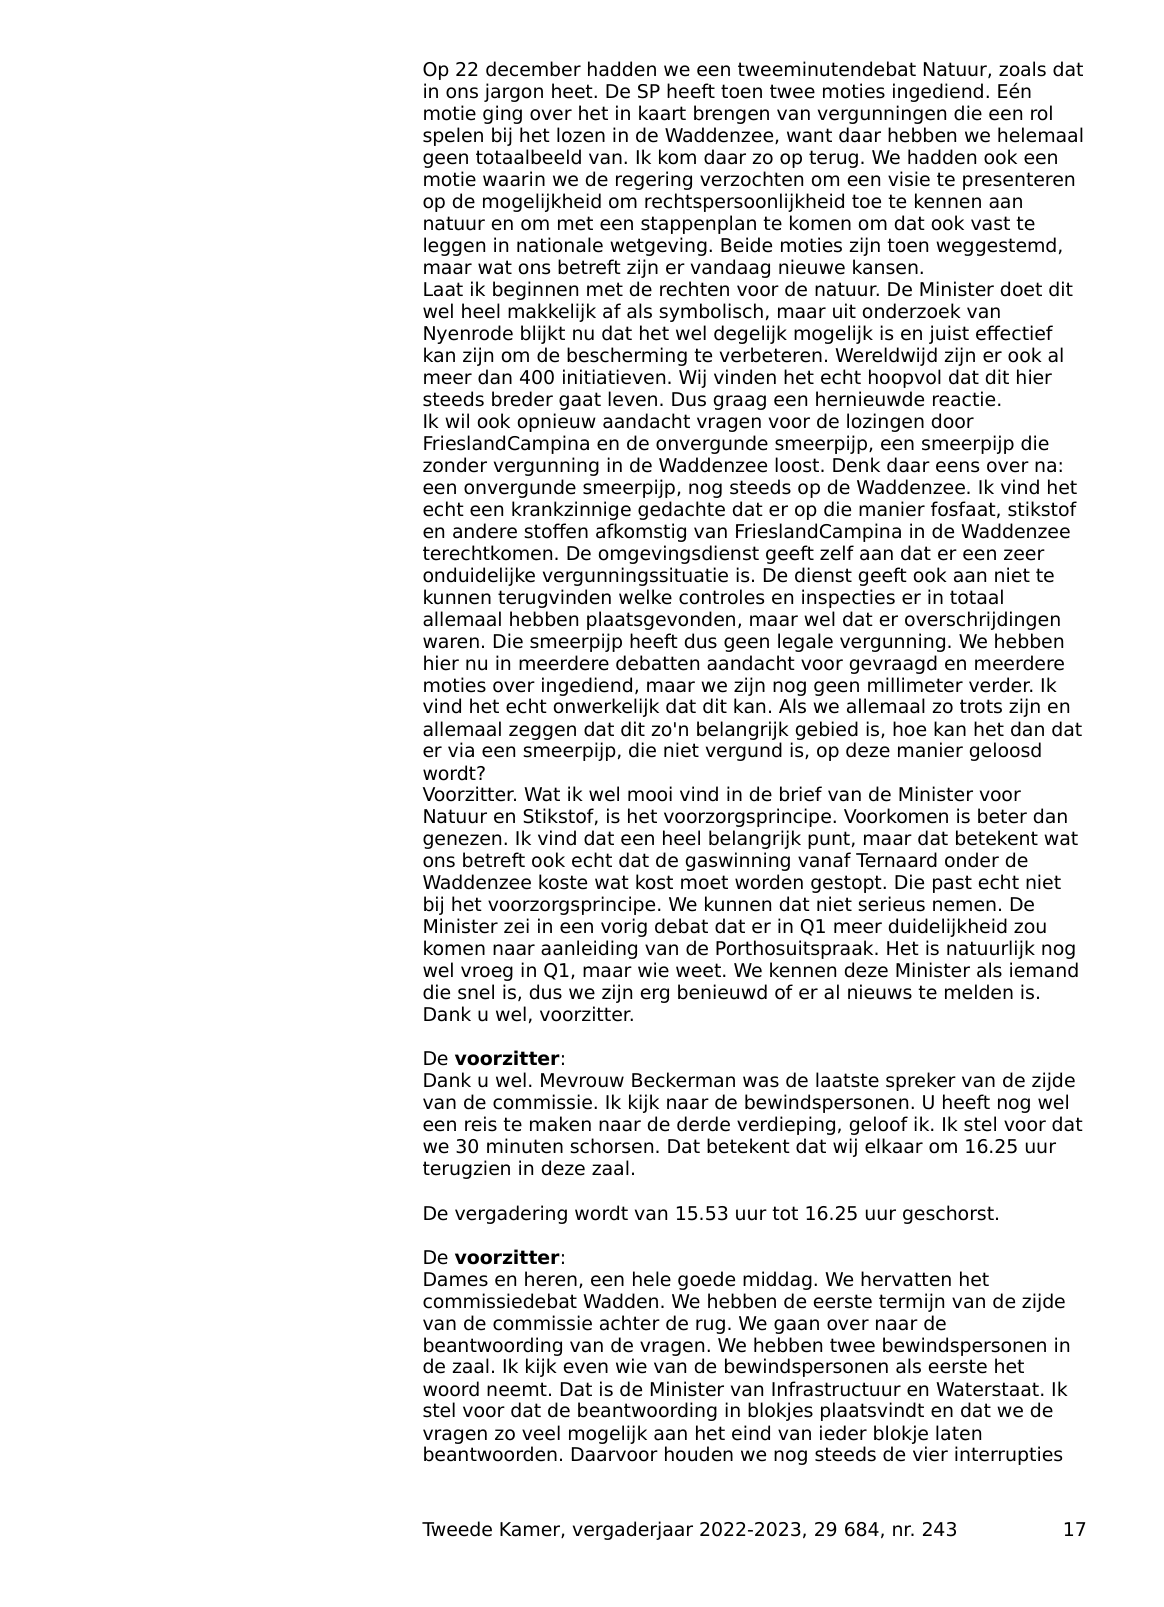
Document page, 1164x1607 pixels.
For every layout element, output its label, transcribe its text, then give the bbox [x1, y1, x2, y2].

text Dank u wel. Mevrouw Beckerman was de laatste spreker van de zijde van de commissie. Ik kijk naar de bewindspersonen. U heeft nog wel een reis te maken naar de derde verdieping, geloof ik. Ik stel voor dat we 30 minuten schorsen. Dat betekent dat wij elkaar om 16.25 uur terugzien in deze zaal. [422, 1070, 1087, 1180]
text Op 22 december hadden we een tweeminutendebat Natuur, zoals dat in ons jargon heet. De SP heeft toen twee moties ingediend. Eén motie ging over het in kaart brengen van vergunningen die een rol spelen bij het lozen in de Waddenzee, want daar hebben we helemaal geen totaalbeeld van. Ik kom daar zo op terug. We hadden ook een motie waarin we de regering verzochten om een visie te presenteren op de mogelijkheid om rechtspersoonlijkheid toe te kennen aan natuur en om met een stappenplan te komen om dat ook vast te leggen in nationale wetgeving. Beide moties zijn toen weggestemd, maar wat ons betreft zijn er vandaag nieuwe kansen. [422, 59, 1087, 279]
text Dames en heren, een hele goede middag. We hervatten het commissiedebat Wadden. We hebben de eerste termijn van de zijde van de commissie achter de rug. We gaan over naar de beantwoording van de vragen. We hebben twee bewindspersonen in de zaal. Ik kijk even wie van de bewindspersonen als eerste het woord neemt. Dat is de Minister van Infrastructuur en Waterstaat. Ik stel voor dat de beantwoording in blokjes plaatsvindt en dat we de vragen zo veel mogelijk aan het eind van ieder blokje laten beantwoorden. Daarvoor houden we nog steeds de vier interrupties [422, 1268, 1087, 1466]
text De voorzitter: [422, 1048, 1087, 1070]
text De voorzitter: [422, 1247, 1087, 1268]
text Voorzitter. Wat ik wel mooi vind in de brief van de Minister voor Natuur en Stikstof, is het voorzorgsprincipe. Voorkomen is beter dan genezen. Ik vind dat een heel belangrijk punt, maar dat betekent wat ons betreft ook echt dat de gaswinning vanaf Ternaard onder de Waddenzee koste wat kost moet worden gestopt. Die past echt niet bij het voorzorgsprincipe. We kunnen dat niet serieus nemen. De Minister zei in een vorig debat dat er in Q1 meer duidelijkheid zou komen naar aanleiding van de Porthosuitspraak. Het is natuurlijk nog wel vroeg in Q1, maar wie weet. We kennen deze Minister als iemand die snel is, dus we zijn erg benieuwd of er al nieuws te melden is. [422, 784, 1087, 1004]
text Ik wil ook opnieuw aandacht vragen voor de lozingen door FrieslandCampina en de onvergunde smeerpijp, een smeerpijp die zonder vergunning in de Waddenzee loost. Denk daar eens over na: een onvergunde smeerpijp, nog steeds op de Waddenzee. Ik vind het echt een krankzinnige gedachte dat er op die manier fosfaat, stikstof en andere stoffen afkomstig van FrieslandCampina in de Waddenzee terechtkomen. De omgevingsdienst geeft zelf aan dat er een zeer onduidelijke vergunningssituatie is. De dienst geeft ook aan niet te kunnen terugvinden welke controles en inspecties er in totaal allemaal hebben plaatsgevonden, maar wel dat er overschrijdingen waren. Die smeerpijp heeft dus geen legale vergunning. We hebben hier nu in meerdere debatten aandacht voor gevraagd en meerdere moties over ingediend, maar we zijn nog geen millimeter verder. Ik vind het echt onwerkelijk dat dit kan. Als we allemaal zo trots zijn en allemaal zeggen dat dit zo'n belangrijk gebied is, hoe kan het dan dat er via een smeerpijp, die niet vergund is, op deze manier geloosd wordt? [422, 411, 1087, 784]
text De vergadering wordt van 15.53 uur tot 16.25 uur geschorst. [422, 1202, 1087, 1224]
text Laat ik beginnen met de rechten voor de natuur. De Minister doet dit wel heel makkelijk af als symbolisch, maar uit onderzoek van Nyenrode blijkt nu dat het wel degelijk mogelijk is en juist effectief kan zijn om de bescherming te verbeteren. Wereldwijd zijn er ook al meer dan 400 initiatieven. Wij vinden het echt hoopvol dat dit hier steeds breder gaat leven. Dus graag een hernieuwde reactie. [422, 279, 1087, 411]
text Dank u wel, voorzitter. [422, 1004, 1087, 1026]
